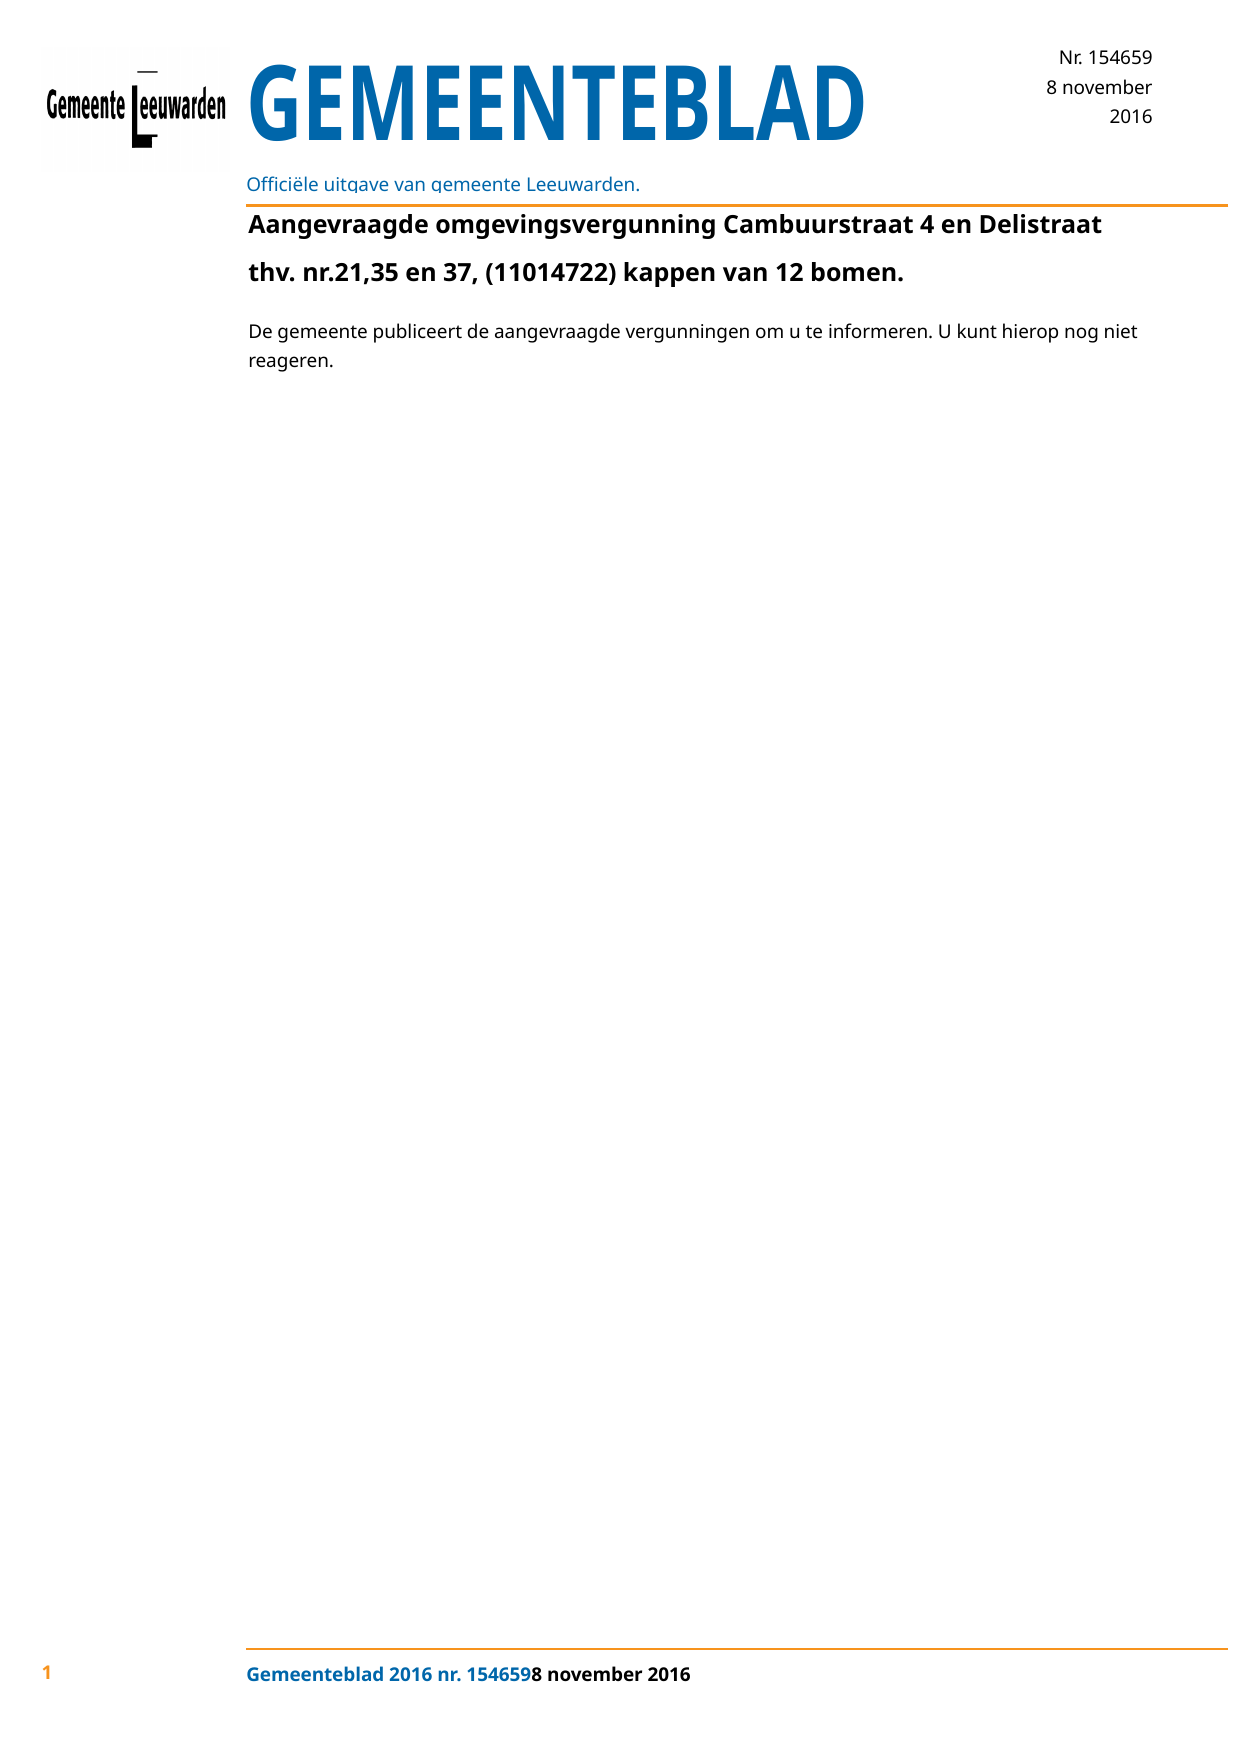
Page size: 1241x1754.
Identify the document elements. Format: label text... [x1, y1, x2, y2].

text Aangevraagde omgevingsvergunning Cambuurstraat 4 en Delistraat thv. nr.21,35 en 37, (11014722) kappen van 12 bomen. [248, 207, 1152, 288]
picture [41, 47, 231, 172]
text De gemeente publiceert de aangevraagde vergunningen om u te informeren. U kunt hierop nog niet reageren. [248, 318, 1152, 373]
